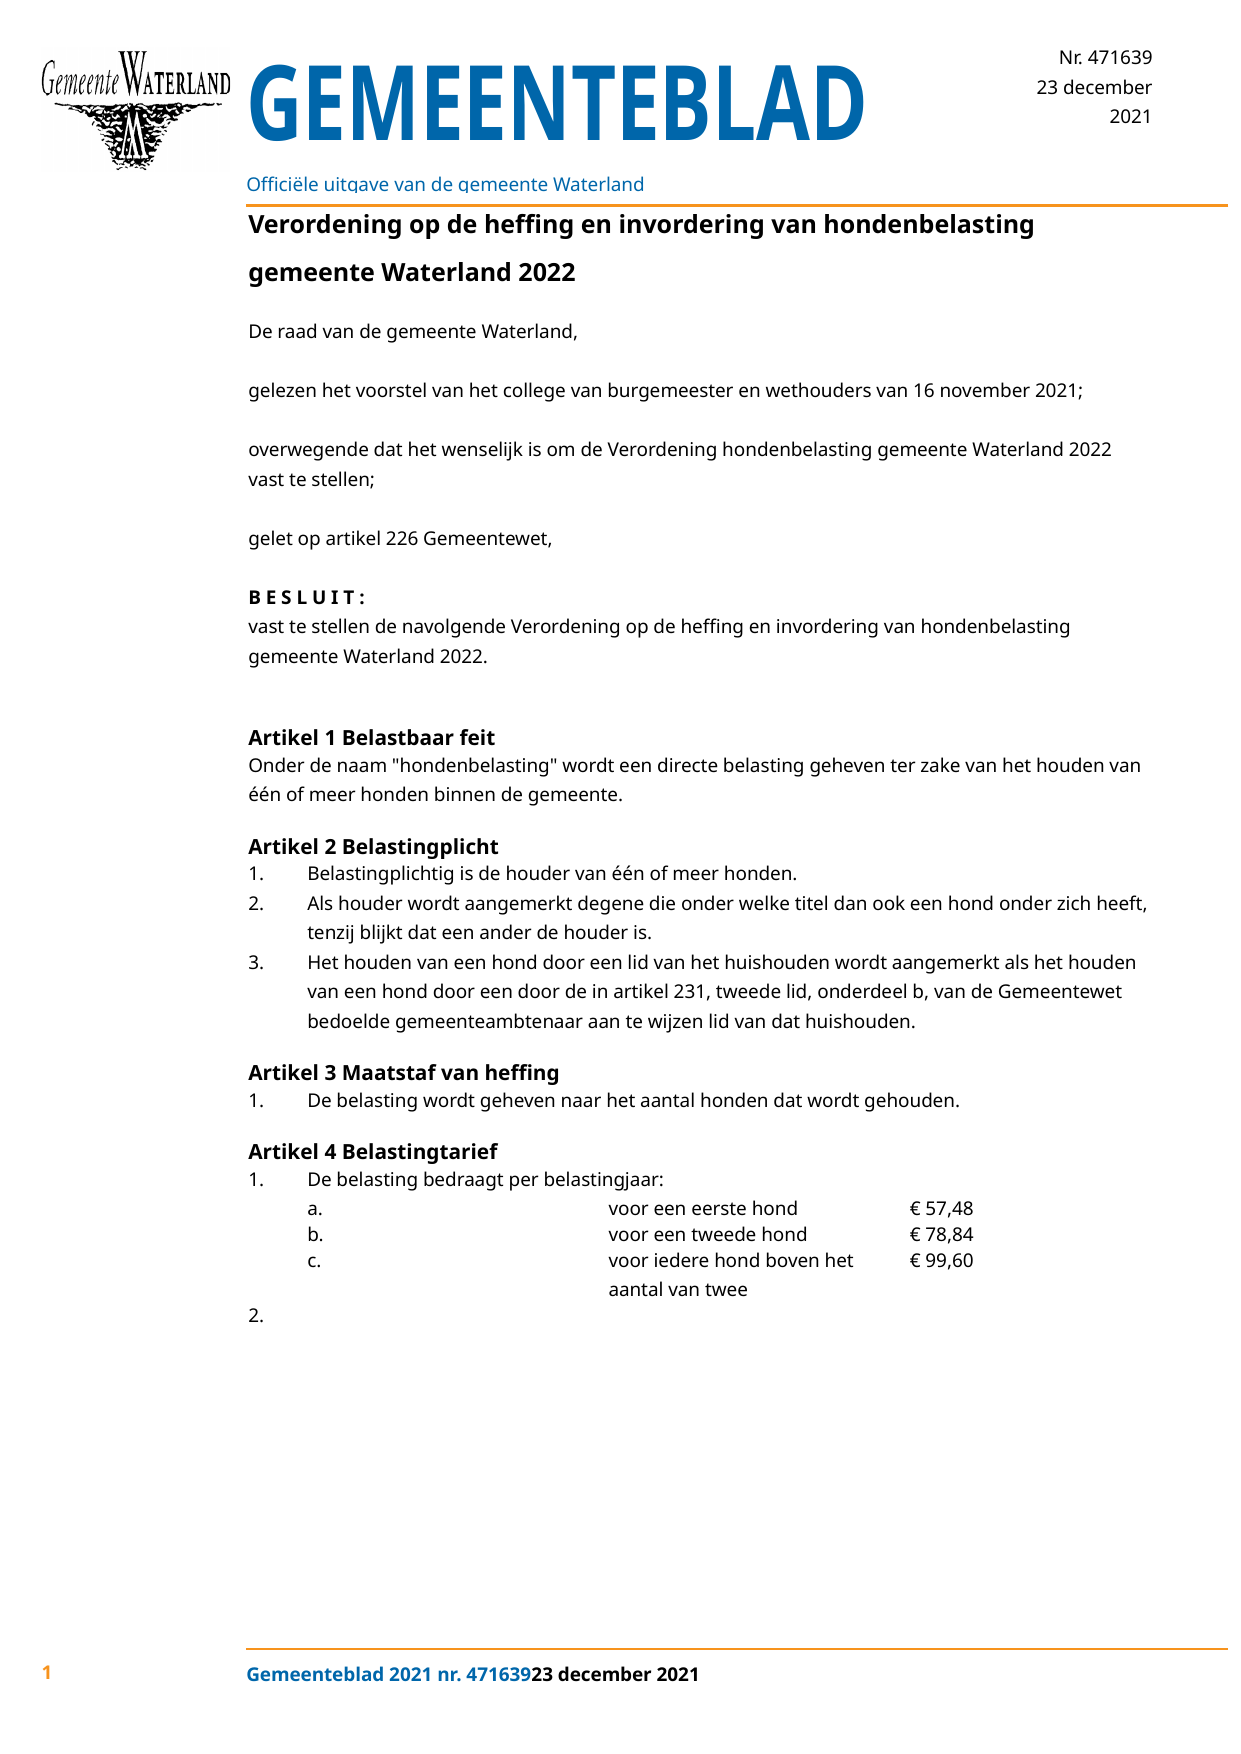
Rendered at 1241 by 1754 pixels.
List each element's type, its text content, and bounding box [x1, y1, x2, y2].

text vast te stellen de navolgende Verordening op de heffing en invordering van hondenbelasting gemeente Waterland 2022. [248, 614, 1152, 669]
text Artikel 2 Belastingplicht [248, 832, 1152, 860]
list De belasting bedraagt per belastingjaar: [248, 1166, 1152, 1192]
table_header voor een eerste hond [608, 1196, 909, 1221]
list Het houden van een hond door een lid van het huishouden wordt aangemerkt als het houden van een hond door een door de in artikel 231, tweede lid, onderdeel b, van de Gemeentewet bedoelde gemeenteambtenaar aan te wijzen lid van dat huishouden. [248, 949, 1152, 1034]
text Artikel 3 Maatstaf van heffing [248, 1058, 1152, 1087]
list De belasting wordt geheven naar het aantal honden dat wordt gehouden. [248, 1087, 1152, 1113]
table_cell c. [307, 1247, 608, 1302]
list Als houder wordt aangemerkt degene die onder welke titel dan ook een hond onder zich heeft, tenzij blijkt dat een ander de houder is. [248, 890, 1152, 945]
table_cell voor een tweede hond [608, 1221, 909, 1247]
text Artikel 1 Belastbaar feit [248, 723, 1152, 752]
table_cell voor iedere hond boven het aantal van twee [608, 1247, 909, 1302]
picture [41, 47, 231, 172]
text Artikel 4 Belastingtarief [248, 1137, 1152, 1166]
table_header a. [307, 1196, 608, 1221]
table_cell € 78,84 [910, 1221, 1211, 1247]
table_cell € 99,60 [910, 1247, 1211, 1302]
table_header € 57,48 [910, 1196, 1211, 1221]
text B E S L U I T : [248, 584, 1152, 610]
list Belastingplichtig is de houder van één of meer honden. [248, 860, 1152, 886]
text De raad van de gemeente Waterland, [248, 318, 1152, 344]
text Onder de naam "hondenbelasting" wordt een directe belasting geheven ter zake van het houden van één of meer honden binnen de gemeente. [248, 752, 1152, 807]
text overwegende dat het wenselijk is om de Verordening hondenbelasting gemeente Waterland 2022 vast te stellen; [248, 436, 1152, 492]
text gelezen het voorstel van het college van burgemeester en wethouders van 16 november 2021; [248, 377, 1152, 403]
text Verordening op de heffing en invordering van hondenbelasting gemeente Waterland 2022 [248, 207, 1152, 288]
text gelet op artikel 226 Gemeentewet, [248, 525, 1152, 551]
table_cell b. [307, 1221, 608, 1247]
